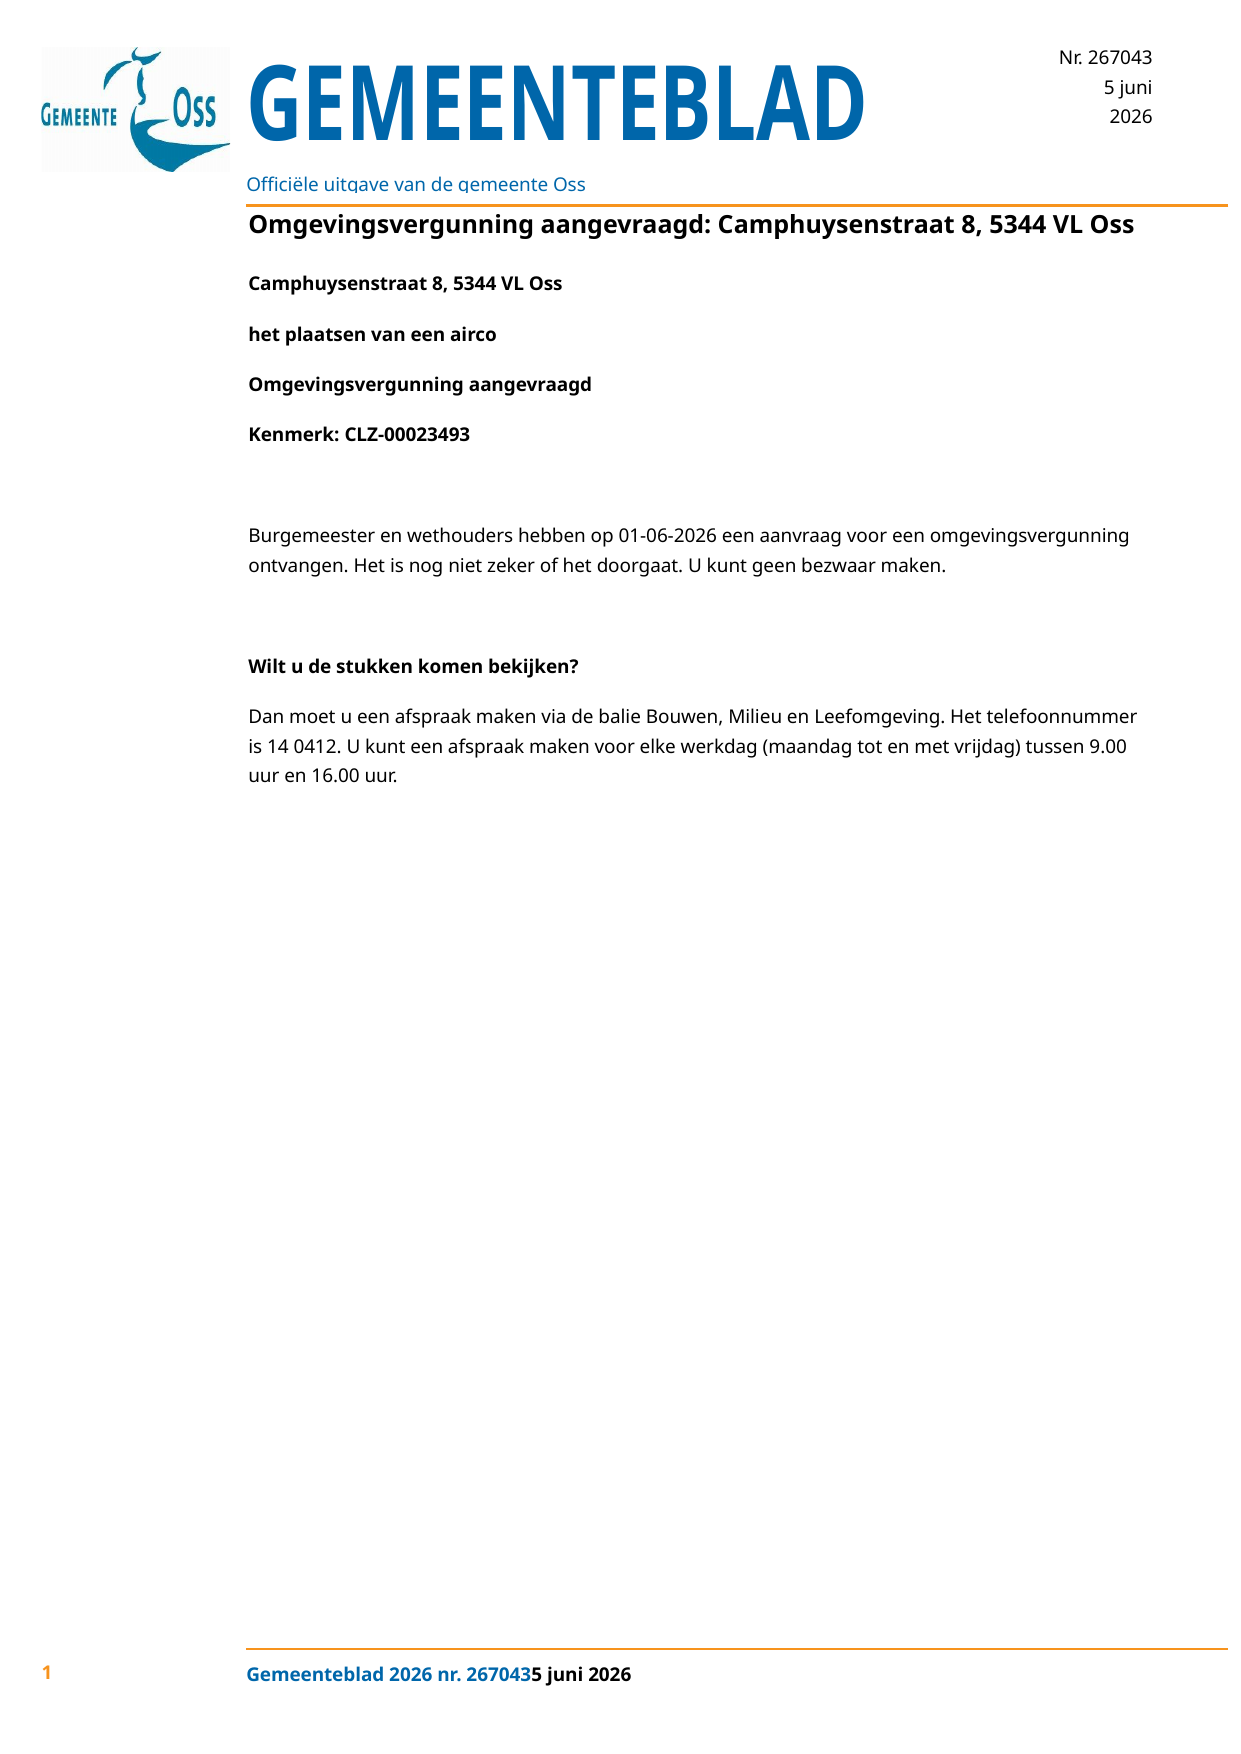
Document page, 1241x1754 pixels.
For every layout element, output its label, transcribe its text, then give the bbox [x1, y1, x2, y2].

text Dan moet u een afspraak maken via de balie Bouwen, Milieu en Leefomgeving. Het telefoonnummer is 14 0412. U kunt een afspraak maken voor elke werkdag (maandag tot en met vrijdag) tussen 9.00 uur en 16.00 uur. [248, 703, 1152, 788]
text het plaatsen van een airco [248, 321, 1152, 346]
picture [41, 47, 231, 172]
text Kenmerk: CLZ-00023493 [248, 422, 1152, 447]
text Omgevingsvergunning aangevraagd [248, 371, 1152, 397]
text Omgevingsvergunning aangevraagd: Camphuysenstraat 8, 5344 VL Oss [248, 207, 1152, 241]
text Burgemeester en wethouders hebben op 01-06-2026 een aanvraag voor een omgevingsvergunning ontvangen. Het is nog niet zeker of het doorgaat. U kunt geen bezwaar maken. [248, 522, 1152, 578]
text Wilt u de stukken komen bekijken? [248, 653, 1152, 678]
text Camphuysenstraat 8, 5344 VL Oss [248, 270, 1152, 296]
